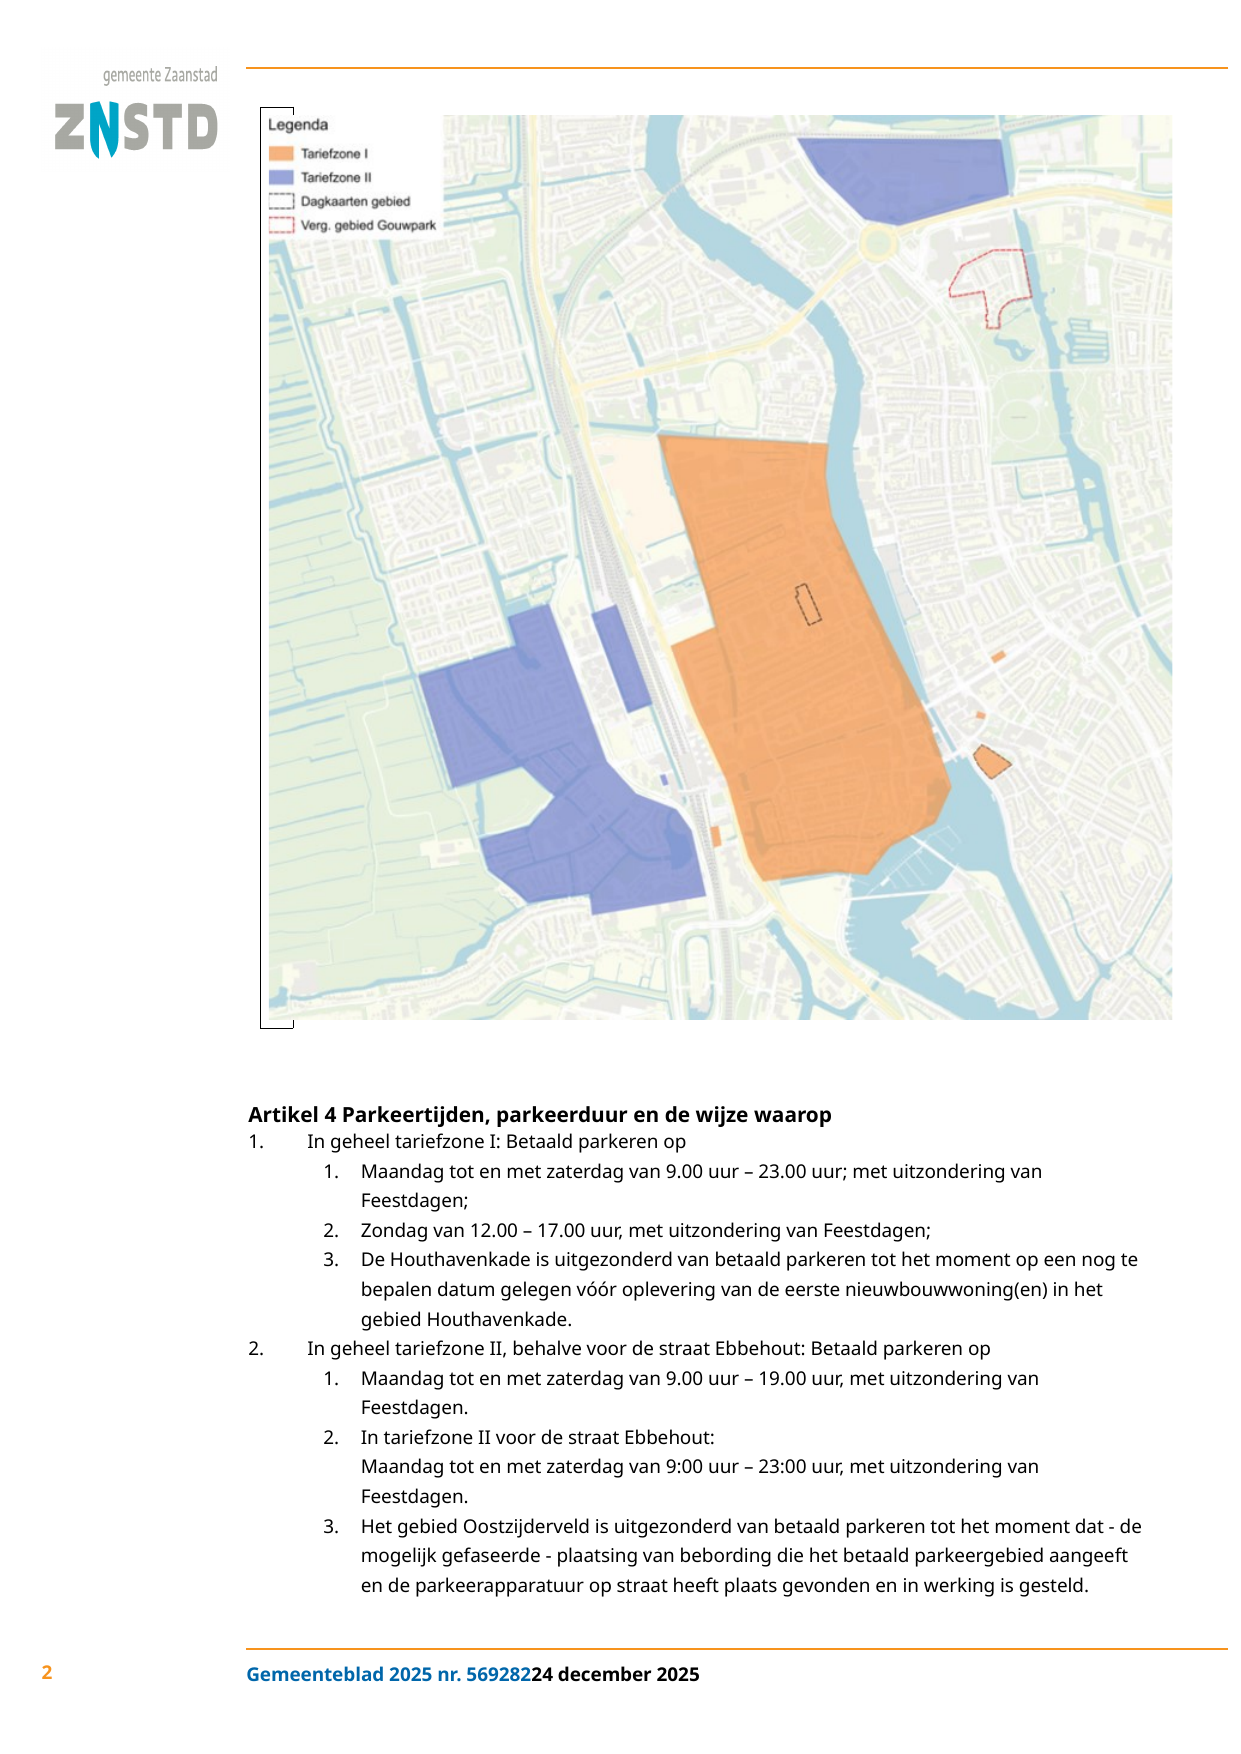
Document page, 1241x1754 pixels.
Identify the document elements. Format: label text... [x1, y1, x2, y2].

list Het gebied Oostzijderveld is uitgezonderd van betaald parkeren tot het moment dat - de mogelijk gefaseerde - plaatsing van bebording die het betaald parkeergebied aangeeft en de parkeerapparatuur op straat heeft plaats gevonden en in werking is gesteld. [323, 1513, 1152, 1598]
text Artikel 4 Parkeertijden, parkeerduur en de wijze waarop [248, 1100, 1152, 1128]
list Maandag tot en met zaterdag van 9.00 uur – 23.00 uur; met uitzondering van Feestdagen; [323, 1158, 1152, 1213]
list In geheel tariefzone I: Betaald parkeren op [248, 1128, 1152, 1154]
picture [268, 115, 1173, 1020]
picture [41, 47, 231, 172]
list In geheel tariefzone II, behalve voor de straat Ebbehout: Betaald parkeren op [248, 1335, 1152, 1361]
list Zondag van 12.00 – 17.00 uur, met uitzondering van Feestdagen; [323, 1217, 1152, 1243]
list De Houthavenkade is uitgezonderd van betaald parkeren tot het moment op een nog te bepalen datum gelegen vóór oplevering van de eerste nieuwbouwwoning(en) in het gebied Houthavenkade. [323, 1247, 1152, 1332]
list In tariefzone II voor de straat Ebbehout: [323, 1424, 1152, 1450]
list Maandag tot en met zaterdag van 9.00 uur – 19.00 uur, met uitzondering van Feestdagen. [323, 1365, 1152, 1420]
list Maandag tot en met zaterdag van 9:00 uur – 23:00 uur, met uitzondering van Feestdagen. [323, 1454, 1152, 1509]
